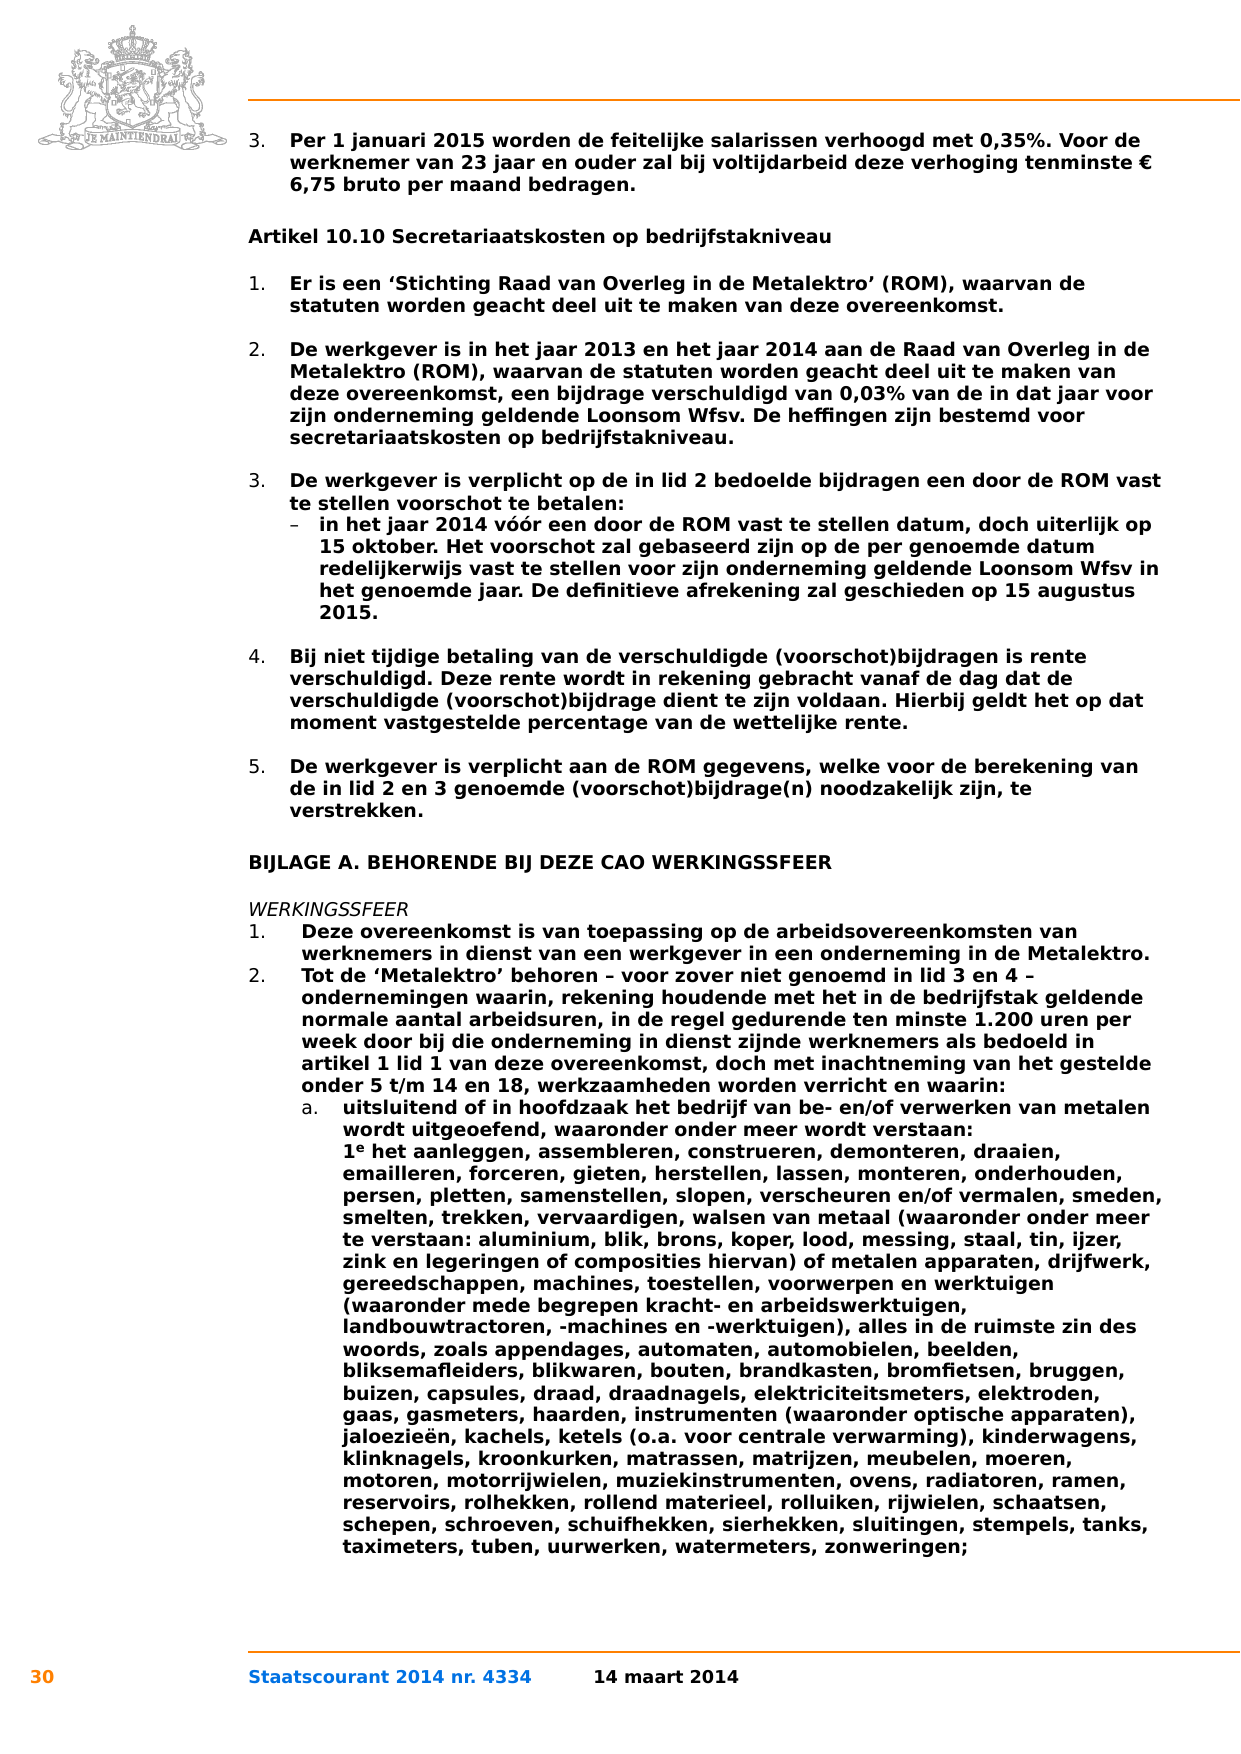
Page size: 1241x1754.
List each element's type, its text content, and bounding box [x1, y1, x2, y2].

subtitle WERKINGSSFEER [248, 899, 1163, 921]
text 4. Bij niet tijdige betaling van de verschuldigde (voorschot)bijdragen is rente verschuldigd. Deze rente wordt in rekening gebracht vanaf de dag dat de verschuldigde (voorschot)bijdrage dient te zijn voldaan. Hierbij geldt het op dat moment vastgestelde percentage van de wettelijke rente. [248, 646, 1163, 734]
text 2. De werkgever is in het jaar 2013 en het jaar 2014 aan de Raad van Overleg in de Metalektro (ROM), waarvan de statuten worden geacht deel uit te maken van deze overeenkomst, een bijdrage verschuldigd van 0,03% van de in dat jaar voor zijn onderneming geldende Loonsom Wfsv. De heffingen zijn bestemd voor secretariaatskosten op bedrijfstakniveau. [248, 339, 1163, 448]
text 1e het aanleggen, assembleren, construeren, demonteren, draaien, emailleren, forceren, gieten, herstellen, lassen, monteren, onderhouden, persen, pletten, samenstellen, slopen, verscheuren en/of vermalen, smeden, smelten, trekken, vervaardigen, walsen van metaal (waaronder onder meer te verstaan: aluminium, blik, brons, koper, lood, messing, staal, tin, ijzer, zink en legeringen of composities hiervan) of metalen apparaten, drijfwerk, gereedschappen, machines, toestellen, voorwerpen en werktuigen (waaronder mede begrepen kracht- en arbeidswerktuigen, landbouwtractoren, -machines en -werktuigen), alles in de ruimste zin des woords, zoals appendages, automaten, automobielen, beelden, bliksemafleiders, blikwaren, bouten, brandkasten, bromfietsen, bruggen, buizen, capsules, draad, draadnagels, elektriciteitsmeters, elektroden, gaas, gasmeters, haarden, instrumenten (waaronder optische apparaten), jaloezieën, kachels, ketels (o.a. voor centrale verwarming), kinderwagens, klinknagels, kroonkurken, matrassen, matrijzen, meubelen, moeren, motoren, motorrijwielen, muziek­instrumenten, ovens, radiatoren, ramen, reservoirs, rolhekken, rollend materieel, rolluiken, rijwielen, schaatsen, schepen, schroeven, schuifhekken, sierhekken, sluitingen, stempels, tanks, taximeters, tuben, uurwerken, watermeters, zonweringen; [342, 1141, 1163, 1558]
picture [38, 25, 227, 150]
text 1. Er is een ‘Stichting Raad van Overleg in de Metalektro’ (ROM), waarvan de statuten worden geacht deel uit te maken van deze overeenkomst. [248, 273, 1163, 317]
subtitle BIJLAGE A. BEHORENDE BIJ DEZE CAO WERKINGSSFEER [248, 852, 1163, 874]
subtitle Artikel 10.10 Secretariaatskosten op bedrijfstakniveau [248, 226, 1163, 248]
text 3. Per 1 januari 2015 worden de feitelijke salarissen verhoogd met 0,35%. Voor de werknemer van 23 jaar en ouder zal bij voltijdarbeid deze verhoging tenminste € 6,75 bruto per maand bedragen. [248, 130, 1163, 196]
text 2. Tot de ‘Metalektro’ behoren – voor zover niet genoemd in lid 3 en 4 – ondernemingen waarin, rekening houdende met het in de bedrijfstak geldende normale aantal arbeidsuren, in de regel gedurende ten minste 1.200 uren per week door bij die onderneming in dienst zijnde werknemers als bedoeld in artikel 1 lid 1 van deze overeenkomst, doch met inachtneming van het gestelde onder 5 t/m 14 en 18, werkzaamheden worden verricht en waarin: [248, 965, 1163, 1097]
text a. uitsluitend of in hoofdzaak het bedrijf van be- en/of verwerken van metalen wordt uitgeoefend, waaronder onder meer wordt verstaan: [301, 1097, 1163, 1141]
text – in het jaar 2014 vóór een door de ROM vast te stellen datum, doch uiterlijk op 15 oktober. Het voorschot zal gebaseerd zijn op de per genoemde datum redelijkerwijs vast te stellen voor zijn onderneming geldende Loonsom Wfsv in het genoemde jaar. De definitieve afrekening zal geschieden op 15 augustus 2015. [289, 514, 1163, 624]
text 5. De werkgever is verplicht aan de ROM gegevens, welke voor de berekening van de in lid 2 en 3 genoemde (voorschot)bijdrage(n) noodzakelijk zijn, te verstrekken. [248, 756, 1163, 822]
text 1. Deze overeenkomst is van toepassing op de arbeidsovereenkomsten van werknemers in dienst van een werkgever in een onderneming in de Metalektro. [248, 921, 1163, 965]
text 3. De werkgever is verplicht op de in lid 2 bedoelde bijdragen een door de ROM vast te stellen voorschot te betalen: [248, 470, 1163, 514]
